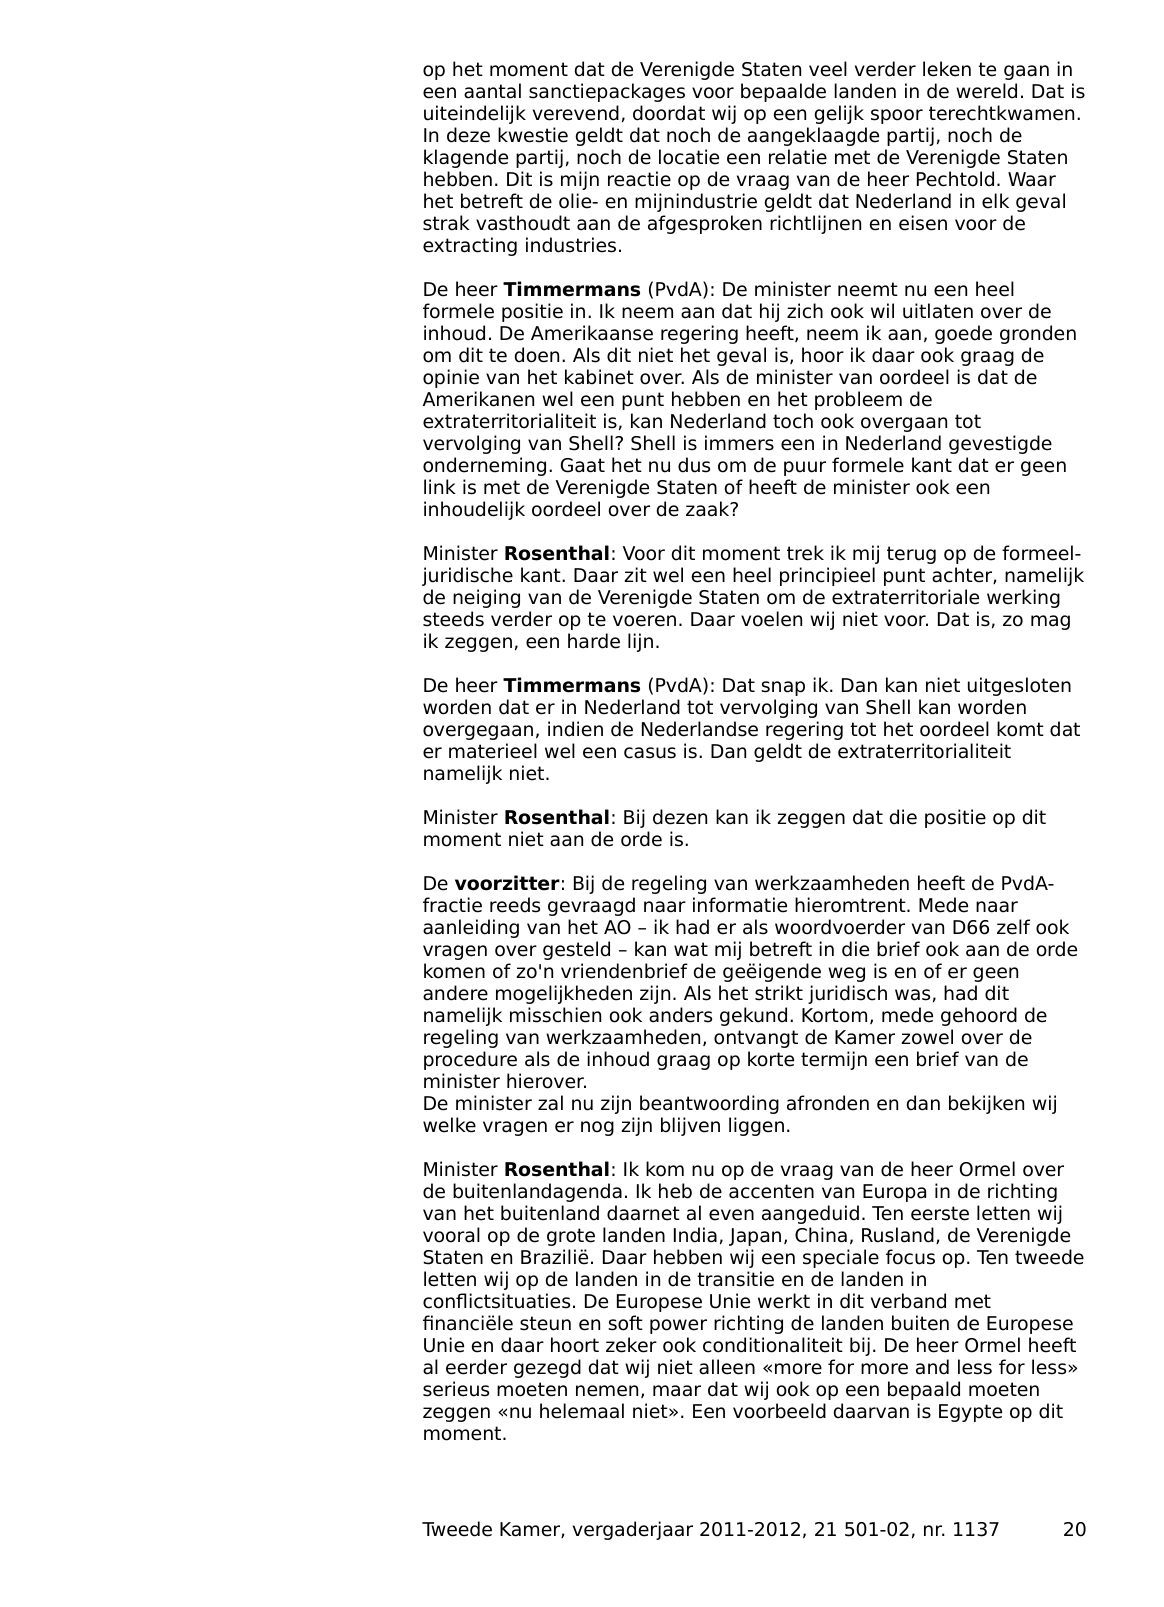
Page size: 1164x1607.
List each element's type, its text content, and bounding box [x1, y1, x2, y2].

text De heer Timmermans (PvdA): Dat snap ik. Dan kan niet uitgesloten worden dat er in Nederland tot vervolging van Shell kan worden overgegaan, indien de Nederlandse regering tot het oordeel komt dat er materieel wel een casus is. Dan geldt de extraterritorialiteit namelijk niet. [422, 675, 1087, 785]
text Minister Rosenthal: Bij dezen kan ik zeggen dat die positie op dit moment niet aan de orde is. [422, 807, 1087, 851]
text De heer Timmermans (PvdA): De minister neemt nu een heel formele positie in. Ik neem aan dat hij zich ook wil uitlaten over de inhoud. De Amerikaanse regering heeft, neem ik aan, goede gronden om dit te doen. Als dit niet het geval is, hoor ik daar ook graag de opinie van het kabinet over. Als de minister van oordeel is dat de Amerikanen wel een punt hebben en het probleem de extraterritorialiteit is, kan Nederland toch ook overgaan tot vervolging van Shell? Shell is immers een in Nederland gevestigde onderneming. Gaat het nu dus om de puur formele kant dat er geen link is met de Verenigde Staten of heeft de minister ook een inhoudelijk oordeel over de zaak? [422, 279, 1087, 521]
text De minister zal nu zijn beantwoording afronden en dan bekijken wij welke vragen er nog zijn blijven liggen. [422, 1093, 1087, 1137]
text Minister Rosenthal: Voor dit moment trek ik mij terug op de formeel-juridische kant. Daar zit wel een heel principieel punt achter, namelijk de neiging van de Verenigde Staten om de extraterritoriale werking steeds verder op te voeren. Daar voelen wij niet voor. Dat is, zo mag ik zeggen, een harde lijn. [422, 543, 1087, 653]
text op het moment dat de Verenigde Staten veel verder leken te gaan in een aantal sanctiepackages voor bepaalde landen in de wereld. Dat is uiteindelijk verevend, doordat wij op een gelijk spoor terechtkwamen. In deze kwestie geldt dat noch de aangeklaagde partij, noch de klagende partij, noch de locatie een relatie met de Verenigde Staten hebben. Dit is mijn reactie op de vraag van de heer Pechtold. Waar het betreft de olie- en mijnindustrie geldt dat Nederland in elk geval strak vasthoudt aan de afgesproken richtlijnen en eisen voor de extracting industries. [422, 59, 1087, 257]
text Minister Rosenthal: Ik kom nu op de vraag van de heer Ormel over de buitenlandagenda. Ik heb de accenten van Europa in de richting van het buitenland daarnet al even aangeduid. Ten eerste letten wij vooral op de grote landen India, Japan, China, Rusland, de Verenigde Staten en Brazilië. Daar hebben wij een speciale focus op. Ten tweede letten wij op de landen in de transitie en de landen in conflictsituaties. De Europese Unie werkt in dit verband met financiële steun en soft power richting de landen buiten de Europese Unie en daar hoort zeker ook conditionaliteit bij. De heer Ormel heeft al eerder gezegd dat wij niet alleen «more for more and less for less» serieus moeten nemen, maar dat wij ook op een bepaald moeten zeggen «nu helemaal niet». Een voorbeeld daarvan is Egypte op dit moment. [422, 1159, 1087, 1445]
text De voorzitter: Bij de regeling van werkzaamheden heeft de PvdA-fractie reeds gevraagd naar informatie hieromtrent. Mede naar aanleiding van het AO – ik had er als woordvoerder van D66 zelf ook vragen over gesteld – kan wat mij betreft in die brief ook aan de orde komen of zo'n vriendenbrief de geëigende weg is en of er geen andere mogelijkheden zijn. Als het strikt juridisch was, had dit namelijk misschien ook anders gekund. Kortom, mede gehoord de regeling van werkzaamheden, ontvangt de Kamer zowel over de procedure als de inhoud graag op korte termijn een brief van de minister hierover. [422, 873, 1087, 1093]
